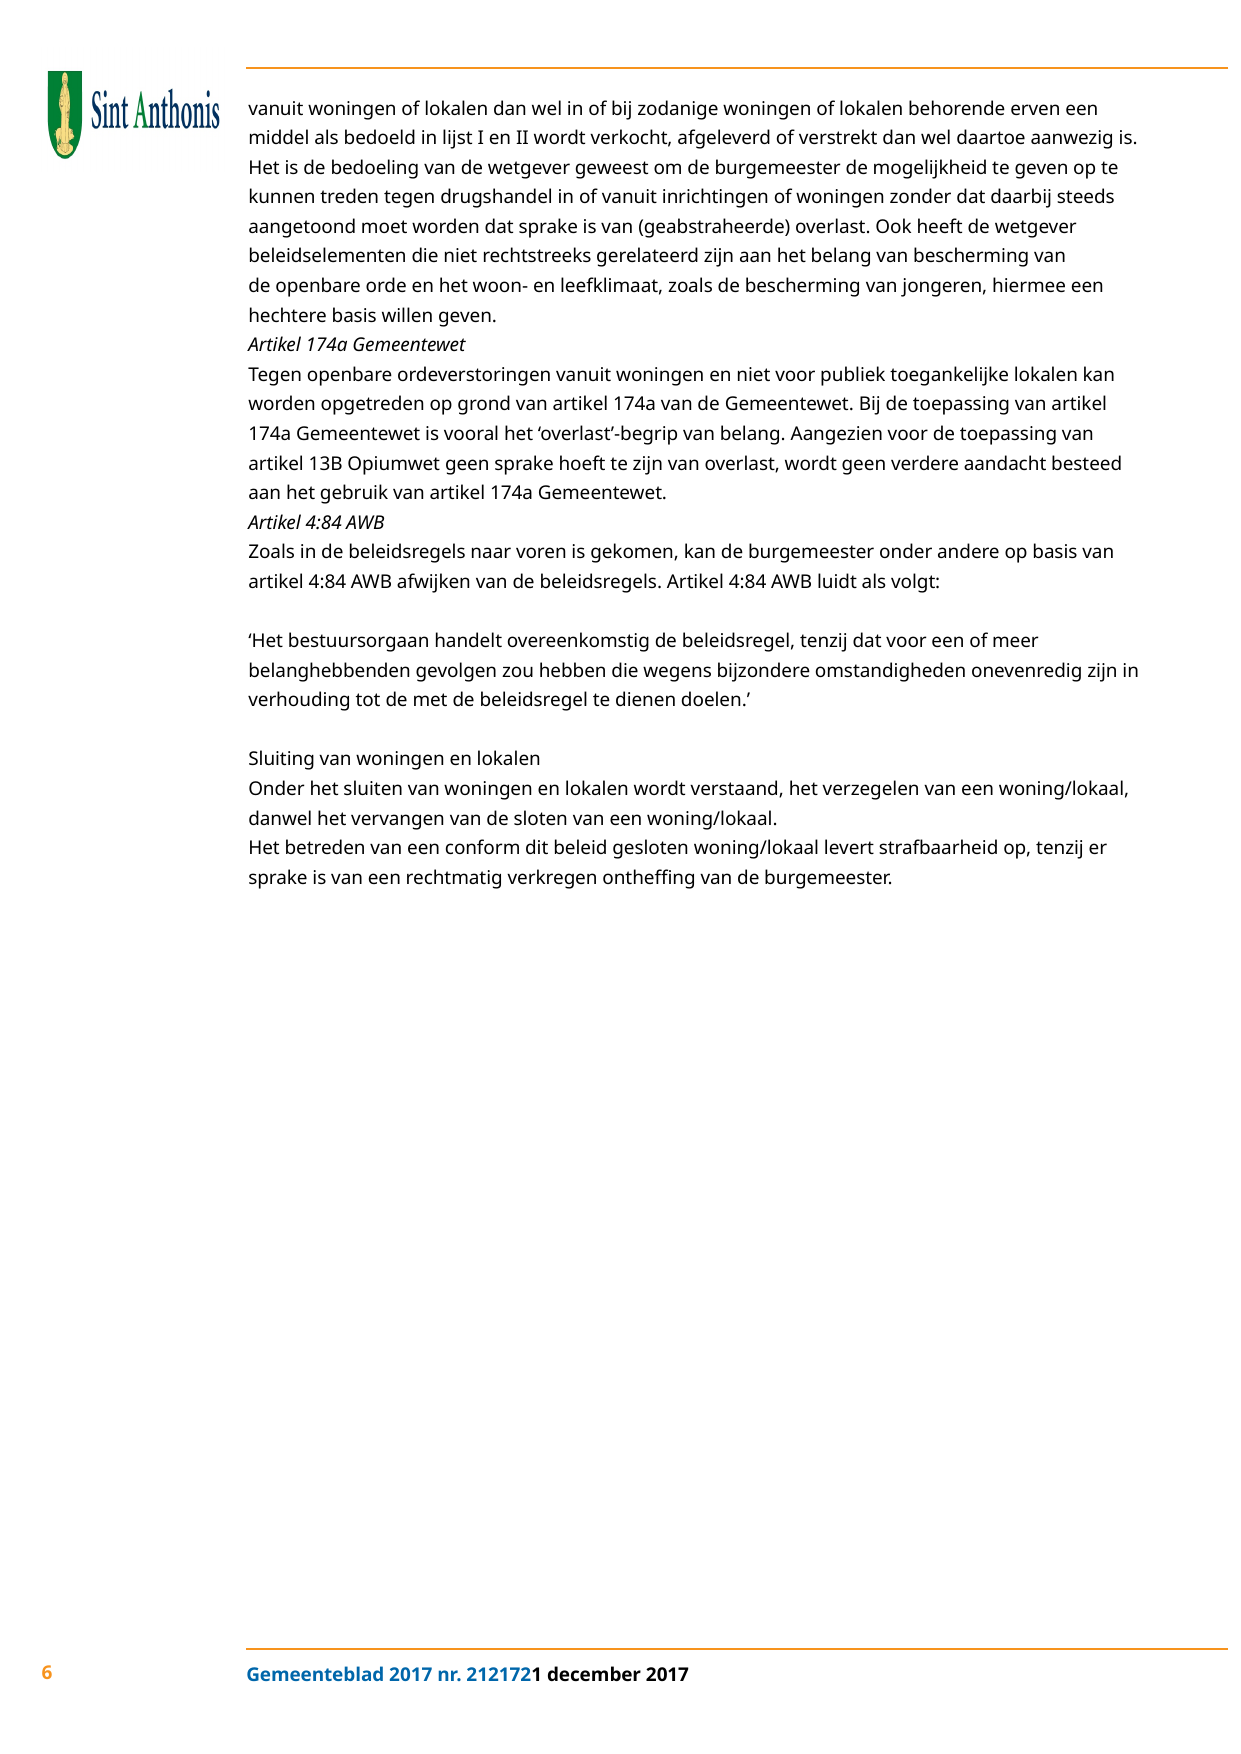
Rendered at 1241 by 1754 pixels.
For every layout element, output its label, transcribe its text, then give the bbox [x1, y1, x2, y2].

text Tegen openbare ordeverstoringen vanuit woningen en niet voor publiek toegankelijke lokalen kan worden opgetreden op grond van artikel 174a van de Gemeentewet. Bij de toepassing van artikel 174a Gemeentewet is vooral het ‘overlast’-begrip van belang. Aangezien voor de toepassing van artikel 13B Opiumwet geen sprake hoeft te zijn van overlast, wordt geen verdere aandacht besteed aan het gebruik van artikel 174a Gemeentewet. [248, 361, 1152, 505]
text de openbare orde en het woon- en leefklimaat, zoals de bescherming van jongeren, hiermee een hechtere basis willen geven. [248, 272, 1152, 328]
text Zoals in de beleidsregels naar voren is gekomen, kan de burgemeester onder andere op basis van artikel 4:84 AWB afwijken van de beleidsregels. Artikel 4:84 AWB luidt als volgt: [248, 538, 1152, 594]
text Artikel 4:84 AWB [248, 509, 1152, 535]
text Artikel 174a Gemeentewet [248, 331, 1152, 357]
text Het betreden van een conform dit beleid gesloten woning/lokaal levert strafbaarheid op, tenzij er sprake is van een rechtmatig verkregen ontheffing van de burgemeester. [248, 834, 1152, 890]
text vanuit woningen of lokalen dan wel in of bij zodanige woningen of lokalen behorende erven een middel als bedoeld in lijst I en II wordt verkocht, afgeleverd of verstrekt dan wel daartoe aanwezig is. Het is de bedoeling van de wetgever geweest om de burgemeester de mogelijkheid te geven op te kunnen treden tegen drugshandel in of vanuit inrichtingen of woningen zonder dat daarbij steeds aangetoond moet worden dat sprake is van (geabstraheerde) overlast. Ook heeft de wetgever beleidselementen die niet rechtstreeks gerelateerd zijn aan het belang van bescherming van [248, 95, 1152, 268]
text Sluiting van woningen en lokalen [248, 746, 1152, 771]
text ‘Het bestuursorgaan handelt overeenkomstig de beleidsregel, tenzij dat voor een of meer belanghebbenden gevolgen zou hebben die wegens bijzondere omstandigheden onevenredig zijn in verhouding tot de met de beleidsregel te dienen doelen.’ [248, 627, 1152, 712]
picture [41, 47, 231, 172]
text Onder het sluiten van woningen en lokalen wordt verstaand, het verzegelen van een woning/lokaal, danwel het vervangen van de sloten van een woning/lokaal. [248, 775, 1152, 831]
